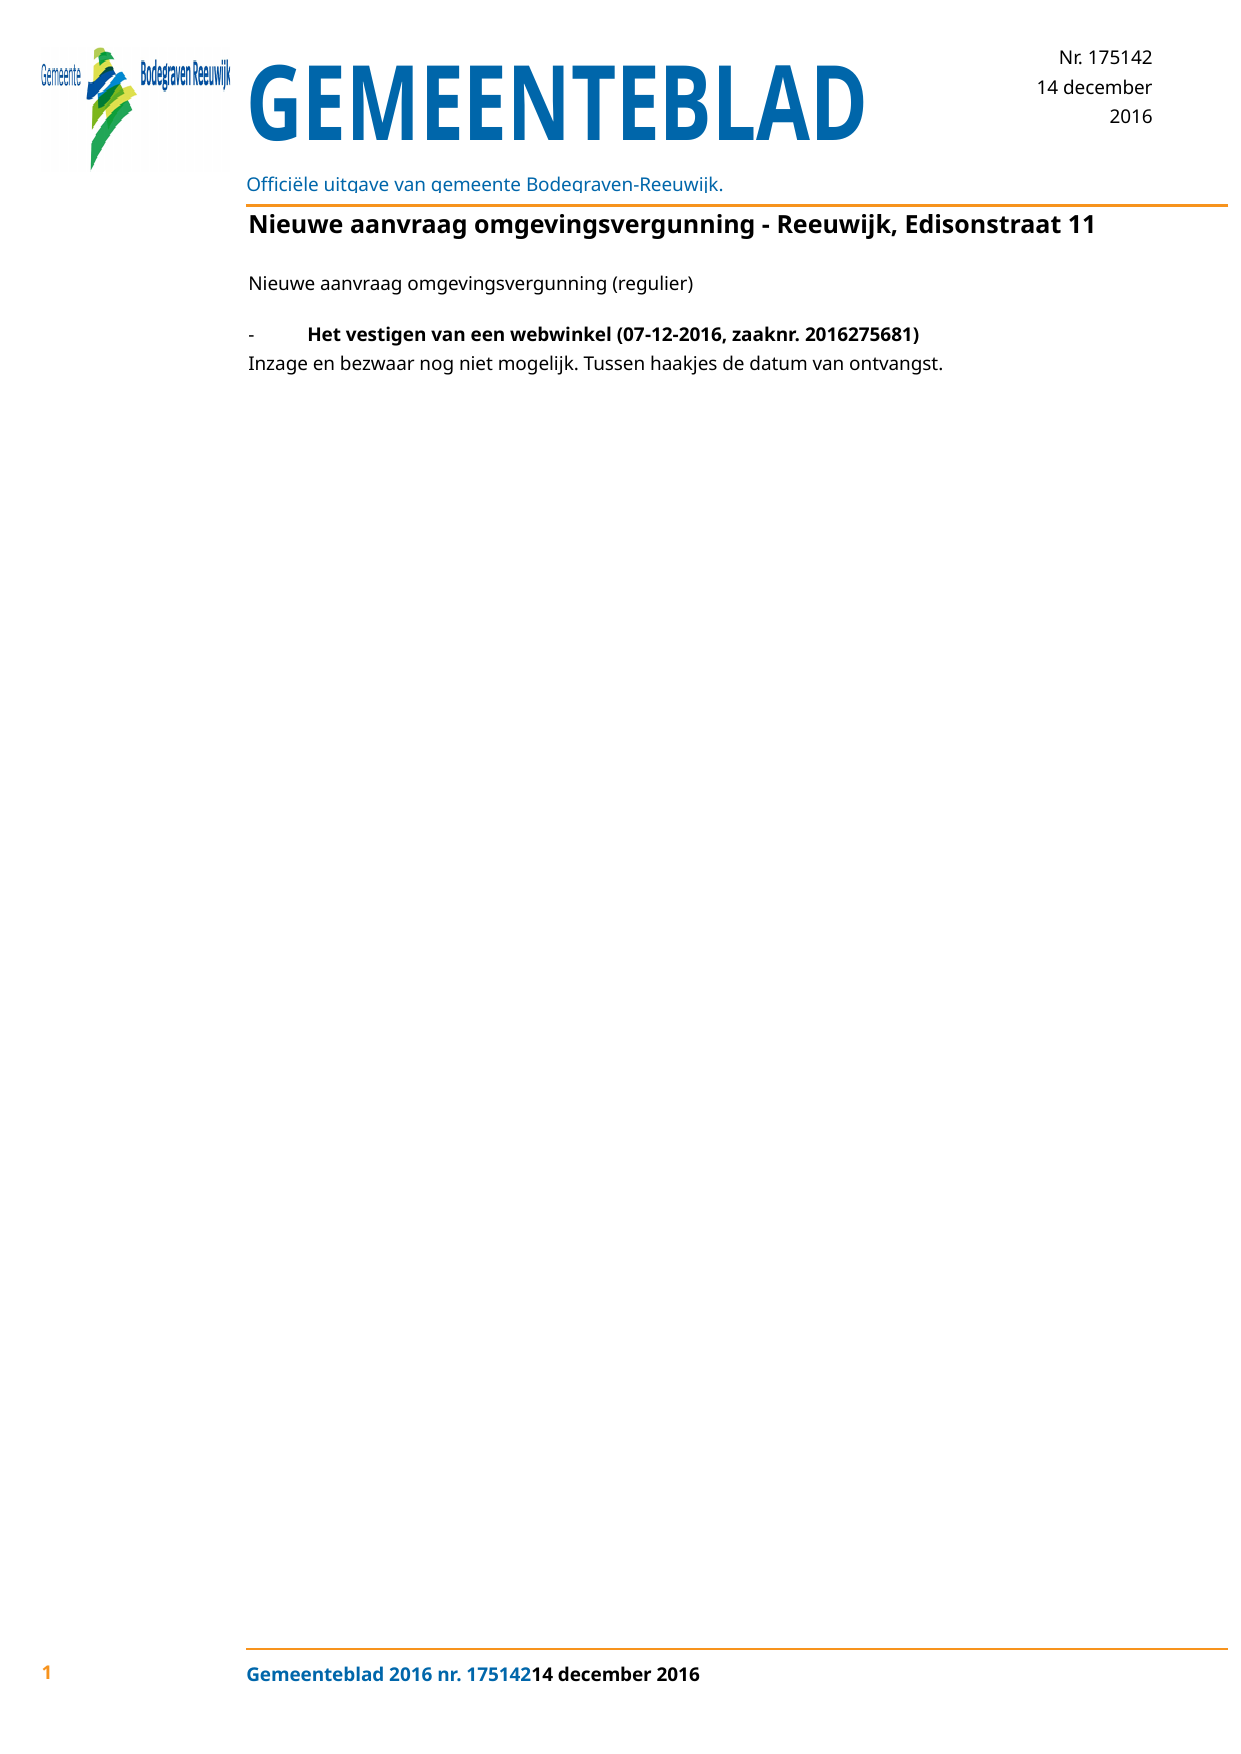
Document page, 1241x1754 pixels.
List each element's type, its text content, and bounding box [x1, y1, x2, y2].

text Inzage en bezwaar nog niet mogelijk. Tussen haakjes de datum van ontvangst. [248, 350, 1152, 376]
text Nieuwe aanvraag omgevingsvergunning - Reeuwijk, Edisonstraat 11 [248, 207, 1152, 241]
picture [41, 47, 231, 172]
text Nieuwe aanvraag omgevingsvergunning (regulier) [248, 270, 1152, 296]
list Het vestigen van een webwinkel (07‑12‑2016, zaaknr. 2016275681) [248, 321, 1152, 346]
